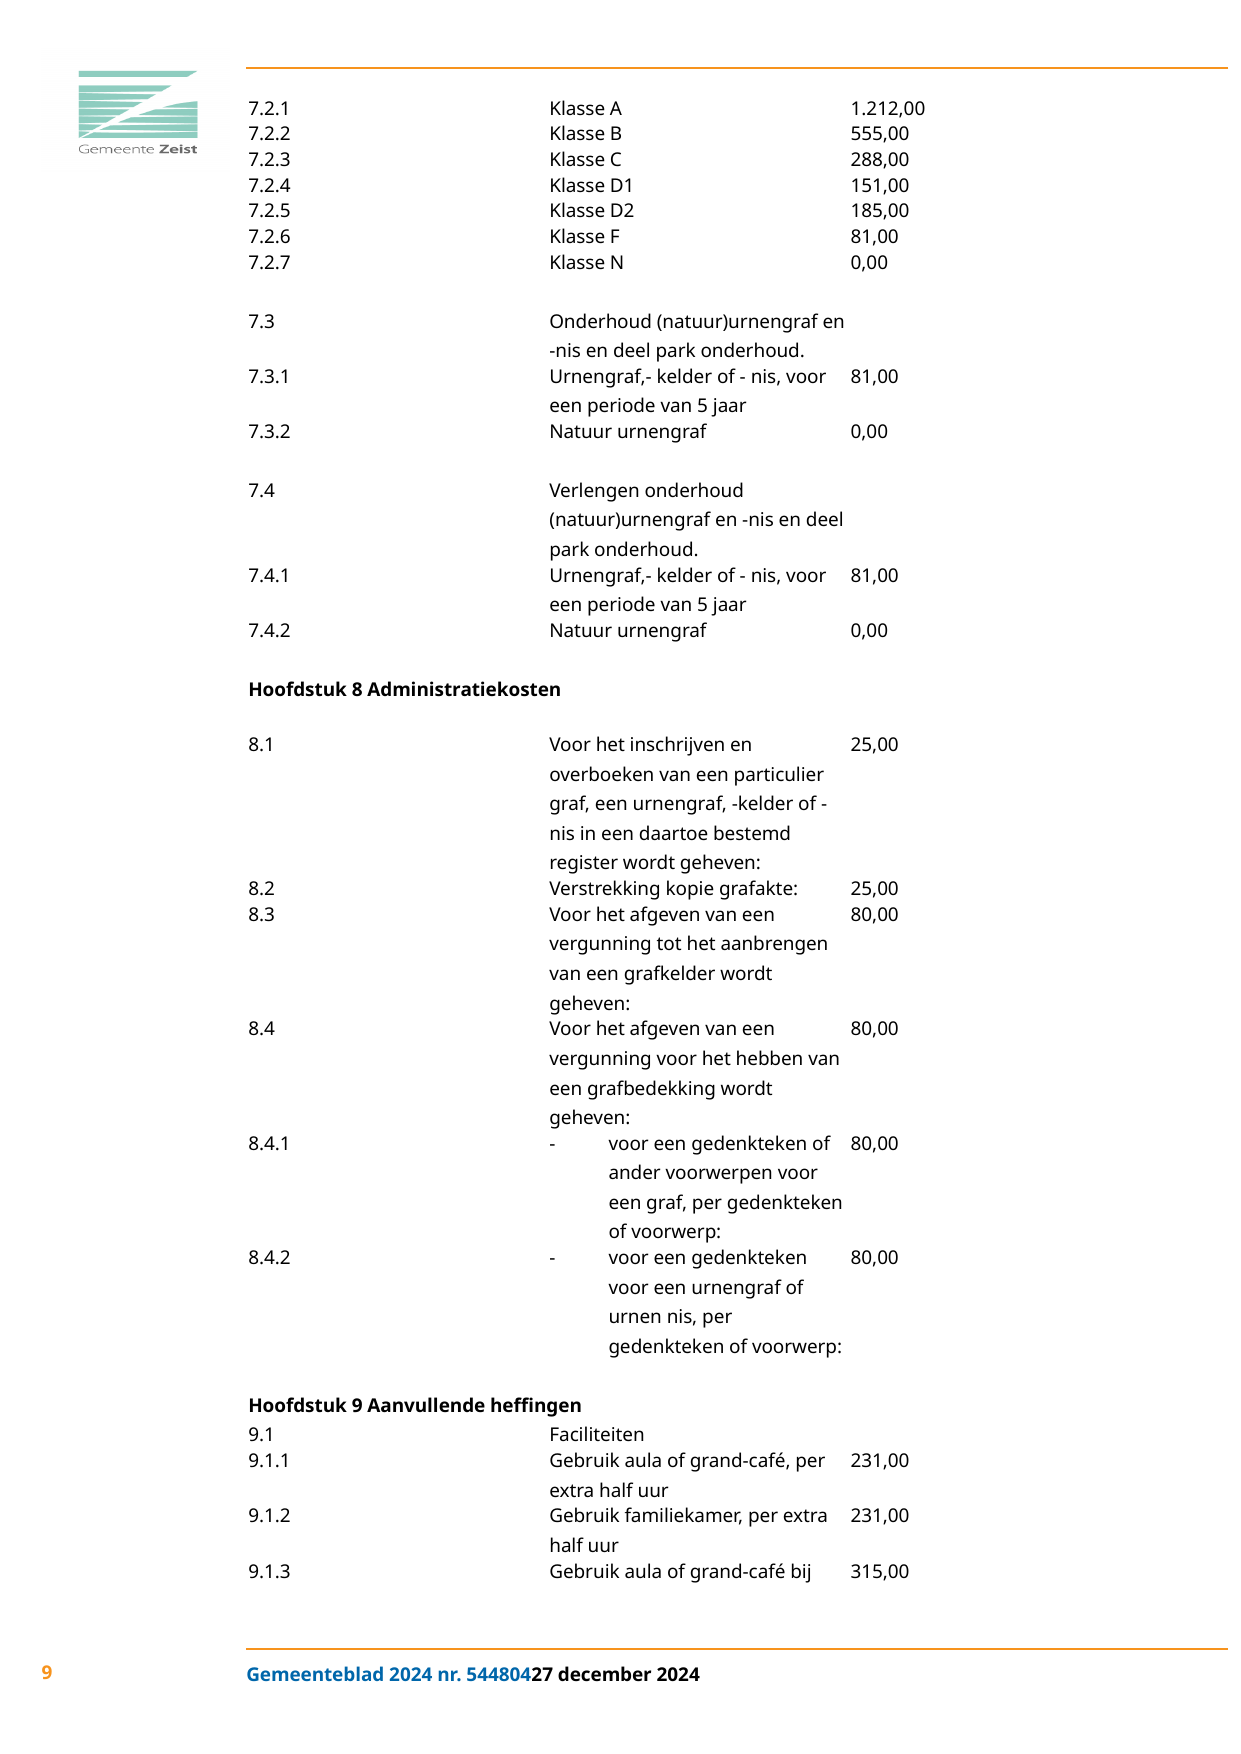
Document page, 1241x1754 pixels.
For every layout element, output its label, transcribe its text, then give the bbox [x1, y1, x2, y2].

table_cell 80,00 [850, 1130, 1152, 1244]
text Hoofdstuk 9 Aanvullende heffingen [248, 1392, 1152, 1417]
table_header Onderhoud (natuur)urnengraf en -nis en deel park onderhoud. [549, 308, 850, 363]
table_cell 151,00 [850, 172, 1152, 198]
table_header Faciliteiten [549, 1421, 850, 1447]
table_header [850, 1421, 1152, 1447]
table_cell 7.4.2 [248, 617, 549, 643]
table_cell 315,00 [850, 1558, 1152, 1583]
table_cell 7.4.1 [248, 562, 549, 617]
table_cell 7.2.3 [248, 146, 549, 172]
table_cell 8.4 [248, 1016, 549, 1130]
table_cell Gebruik aula of grand-café, per extra half uur [549, 1447, 850, 1502]
table_cell 231,00 [850, 1447, 1152, 1502]
table_cell Klasse D1 [549, 172, 850, 198]
table_cell Urnengraf,- kelder of - nis, voor een periode van 5 jaar [549, 363, 850, 418]
table_cell 8.4.2 [248, 1245, 549, 1359]
table_cell 81,00 [850, 363, 1152, 418]
table_cell 9.1.2 [248, 1503, 549, 1558]
table_cell Urnengraf,- kelder of - nis, voor een periode van 5 jaar [549, 562, 850, 617]
table_cell 8.1 [248, 731, 549, 875]
table_cell 7.2.2 [248, 121, 549, 146]
table_cell 0,00 [850, 617, 1152, 643]
picture [41, 47, 231, 172]
table_cell 7.2.6 [248, 224, 549, 249]
table_cell Klasse A [549, 95, 850, 121]
table_header [850, 477, 1152, 562]
table_cell Gebruik aula of grand-café bij [549, 1558, 850, 1583]
table_cell 9.1.3 [248, 1558, 549, 1583]
table_cell 25,00 [850, 875, 1152, 901]
table_cell 185,00 [850, 198, 1152, 223]
table_cell 9.1.1 [248, 1447, 549, 1502]
table_header 9.1 [248, 1421, 549, 1447]
table_cell 7.2.7 [248, 249, 549, 275]
table_header [850, 706, 1152, 731]
table_cell 80,00 [850, 1245, 1152, 1359]
table_cell 555,00 [850, 121, 1152, 146]
table_header [850, 308, 1152, 363]
table_cell Voor het afgeven van een vergunning voor het hebben van een grafbedekking wordt geheven: [549, 1016, 850, 1130]
table_header 7.3 [248, 308, 549, 363]
table_cell Klasse F [549, 224, 850, 249]
table_cell 25,00 [850, 731, 1152, 875]
table_cell 8.3 [248, 901, 549, 1016]
table_cell 8.4.1 [248, 1130, 549, 1244]
table_header [248, 706, 549, 731]
table_cell Voor het afgeven van een vergunning tot het aanbrengen van een grafkelder wordt geheven: [549, 901, 850, 1016]
text Hoofdstuk 8 Administratiekosten [248, 676, 1152, 702]
table_cell Gebruik familiekamer, per extra half uur [549, 1503, 850, 1558]
table_cell 80,00 [850, 901, 1152, 1016]
table_cell 1.212,00 [850, 95, 1152, 121]
table_cell 8.2 [248, 875, 549, 901]
table_cell voor een gedenkteken voor een urnengraf of urnen nis, per gedenkteken of voorwerp: [549, 1245, 850, 1359]
table_cell voor een gedenkteken of ander voorwerpen voor een graf, per gedenkteken of voorwerp: [549, 1130, 850, 1244]
table_cell 7.2.1 [248, 95, 549, 121]
table_cell 0,00 [850, 419, 1152, 444]
table_cell Natuur urnengraf [549, 419, 850, 444]
table_cell 81,00 [850, 224, 1152, 249]
table_cell 81,00 [850, 562, 1152, 617]
table_cell 0,00 [850, 249, 1152, 275]
table_cell 7.2.4 [248, 172, 549, 198]
table_cell 80,00 [850, 1016, 1152, 1130]
table_cell Klasse N [549, 249, 850, 275]
table_cell 288,00 [850, 146, 1152, 172]
table_header Verlengen onderhoud (natuur)urnengraf en -nis en deel park onderhoud. [549, 477, 850, 562]
table_header [549, 706, 850, 731]
table_cell Voor het inschrijven en overboeken van een particulier graf, een urnengraf, -kelder of -nis in een daartoe bestemd register wordt geheven: [549, 731, 850, 875]
table_header 7.4 [248, 477, 549, 562]
table_cell 7.3.1 [248, 363, 549, 418]
table_cell 7.3.2 [248, 419, 549, 444]
table_cell Klasse C [549, 146, 850, 172]
table_cell Klasse B [549, 121, 850, 146]
table_cell Verstrekking kopie grafakte: [549, 875, 850, 901]
table_cell Natuur urnengraf [549, 617, 850, 643]
table_cell Klasse D2 [549, 198, 850, 223]
table_cell 7.2.5 [248, 198, 549, 223]
table_cell 231,00 [850, 1503, 1152, 1558]
